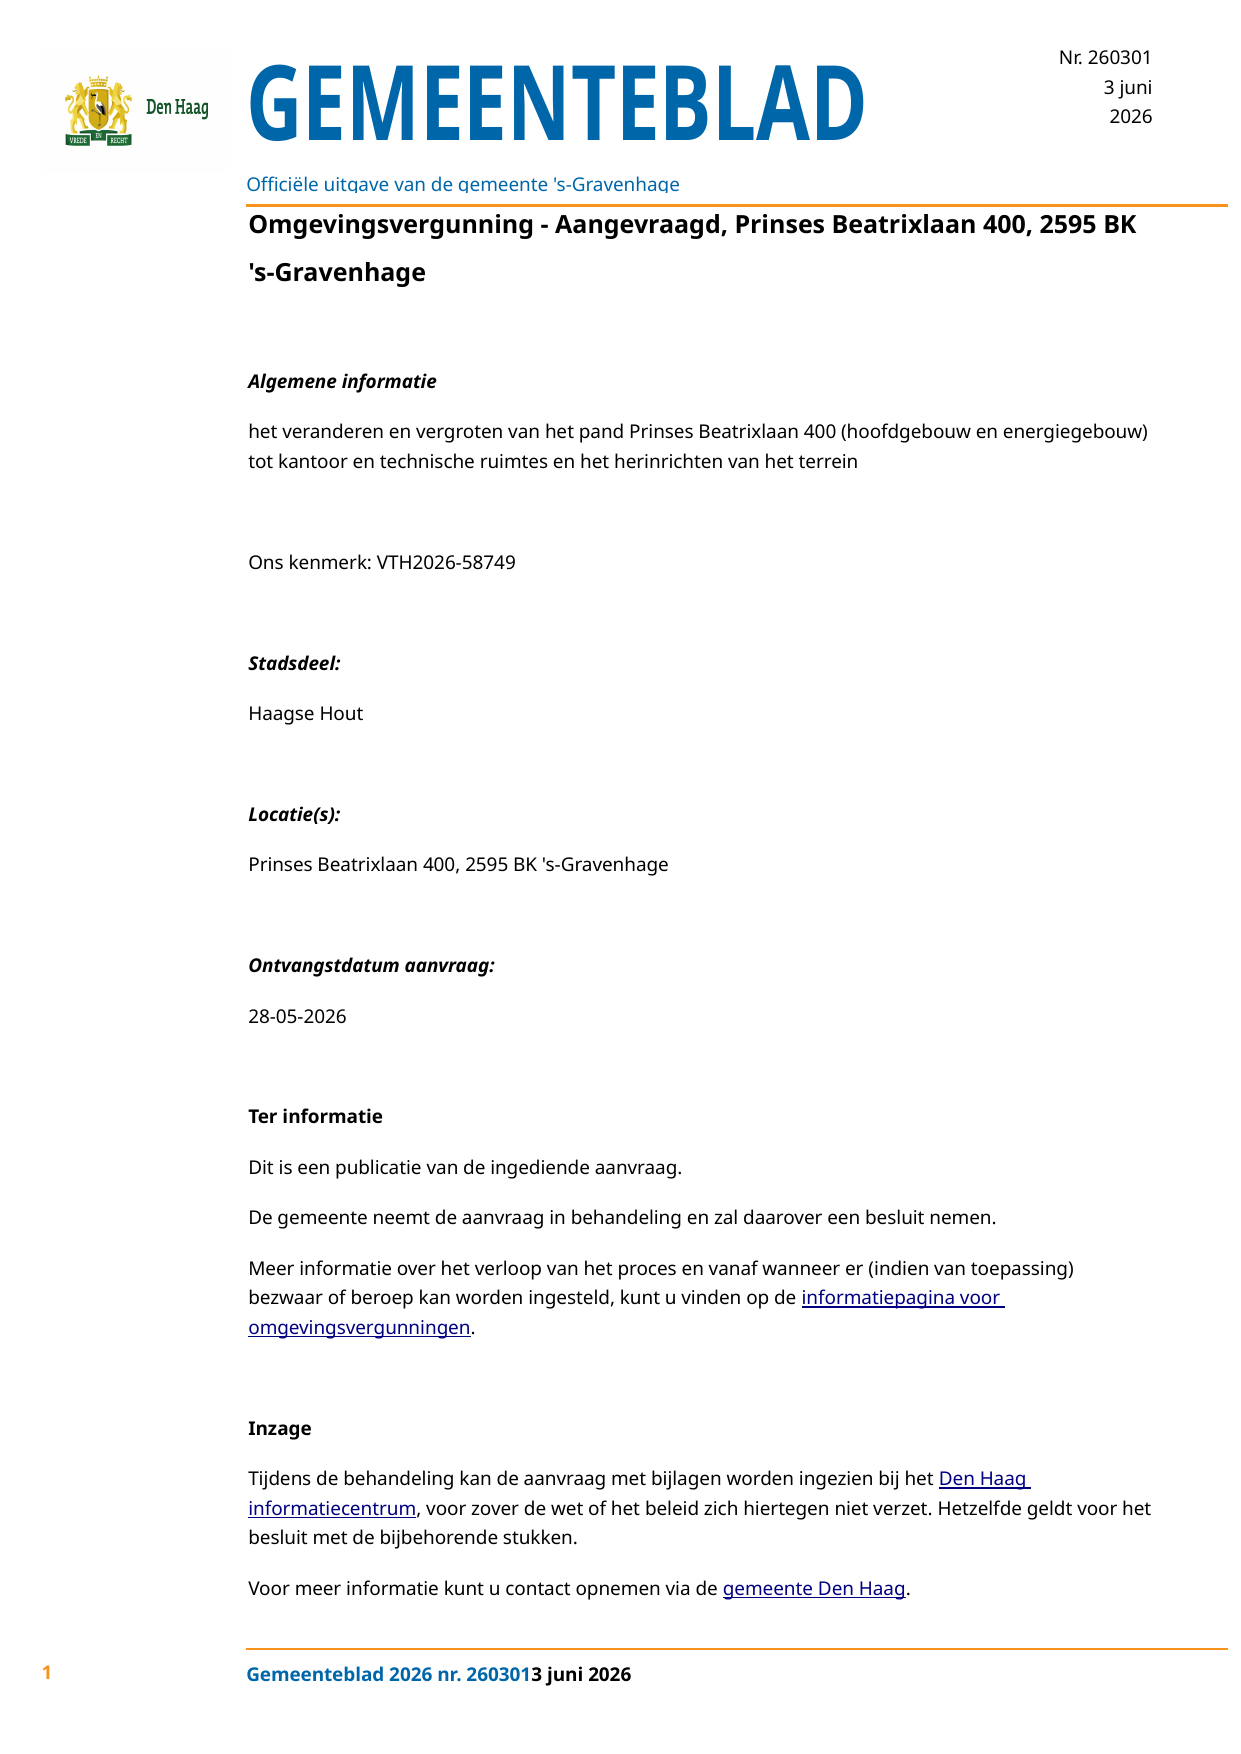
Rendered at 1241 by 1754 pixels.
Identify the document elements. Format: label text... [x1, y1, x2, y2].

text Prinses Beatrixlaan 400, 2595 BK 's-Gravenhage [248, 852, 1152, 877]
text Inzage [248, 1415, 1152, 1441]
text Ontvangstdatum aanvraag: [248, 952, 1152, 978]
text 28-05-2026 [248, 1003, 1152, 1029]
text Ons kenmerk: VTH2026-58749 [248, 549, 1152, 575]
text het veranderen en vergroten van het pand Prinses Beatrixlaan 400 (hoofdgebouw en energiegebouw) tot kantoor en technische ruimtes en het herinrichten van het terrein [248, 419, 1152, 474]
text Algemene informatie [248, 368, 1152, 394]
text Dit is een publicatie van de ingediende aanvraag. [248, 1154, 1152, 1180]
text Meer informatie over het verloop van het proces en vanaf wanneer er (indien van toepassing) bezwaar of beroep kan worden ingesteld, kunt u vinden op de informatiepagina voor omgevingsvergunningen. [248, 1255, 1152, 1340]
text Stadsdeel: [248, 650, 1152, 676]
text Haagse Hout [248, 700, 1152, 726]
text Voor meer informatie kunt u contact opnemen via de gemeente Den Haag. [248, 1575, 1152, 1601]
text Tijdens de behandeling kan de aanvraag met bijlagen worden ingezien bij het Den Haag informatiecentrum, voor zover de wet of het beleid zich hiertegen niet verzet. Hetzelfde geldt voor het besluit met de bijbehorende stukken. [248, 1465, 1152, 1550]
text Locatie(s): [248, 801, 1152, 827]
text De gemeente neemt de aanvraag in behandeling en zal daarover een besluit nemen. [248, 1204, 1152, 1230]
picture [41, 47, 231, 172]
text Omgevingsvergunning - Aangevraagd, Prinses Beatrixlaan 400, 2595 BK 's-Gravenhage [248, 207, 1152, 288]
text Ter informatie [248, 1104, 1152, 1129]
